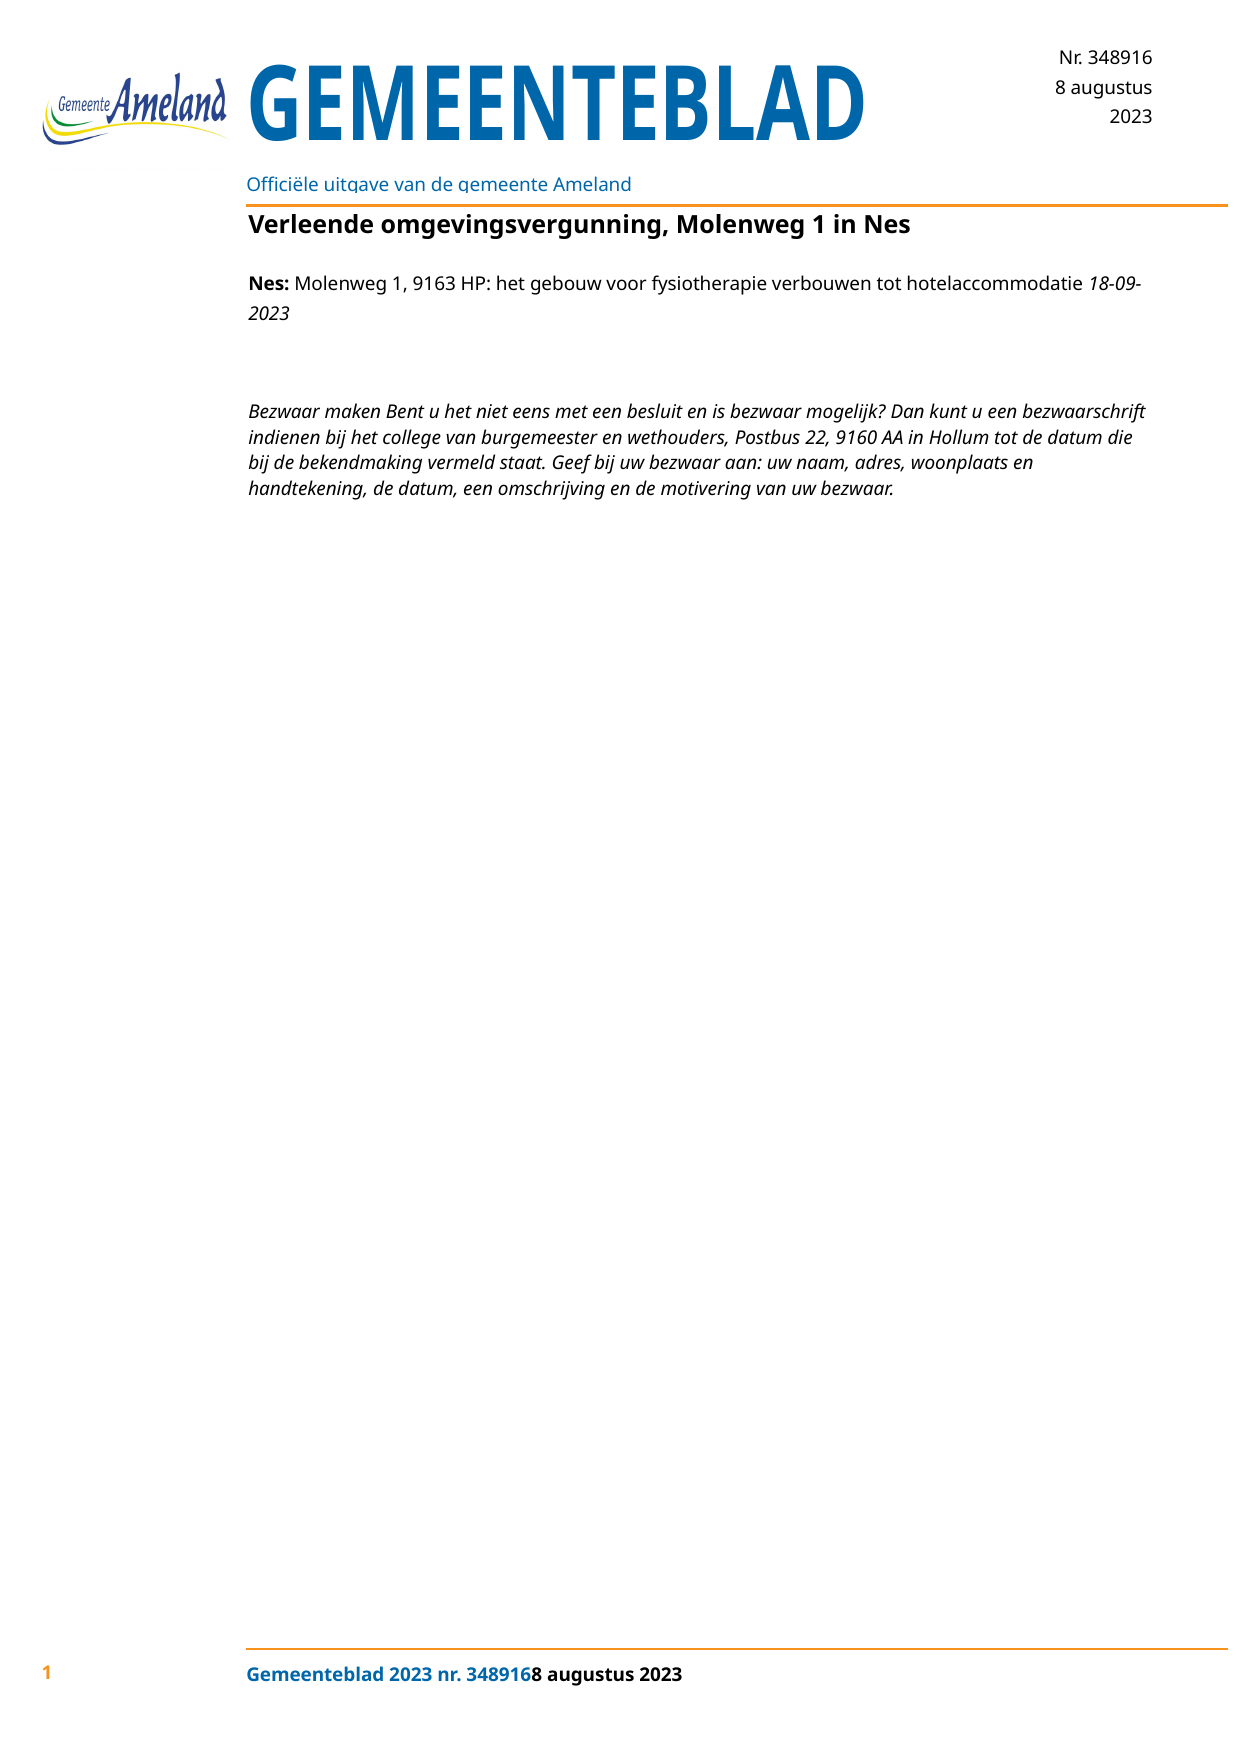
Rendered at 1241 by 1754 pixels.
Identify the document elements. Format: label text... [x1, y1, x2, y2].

text Nes: Molenweg 1, 9163 HP: het gebouw voor fysiotherapie verbouwen tot hotelaccommodatie 18-09-2023 [248, 270, 1152, 326]
text Bezwaar maken Bent u het niet eens met een besluit en is bezwaar mogelijk? Dan kunt u een bezwaarschrift indienen bij het college van burgemeester en wethouders, Postbus 22, 9160 AA in Hollum tot de datum die bij de bekendmaking vermeld staat. Geef bij uw bezwaar aan: uw naam, adres, woonplaats en handtekening, de datum, een omschrijving en de motivering van uw bezwaar. [248, 398, 1152, 501]
text Verleende omgevingsvergunning, Molenweg 1 in Nes [248, 207, 1152, 241]
picture [41, 47, 231, 172]
